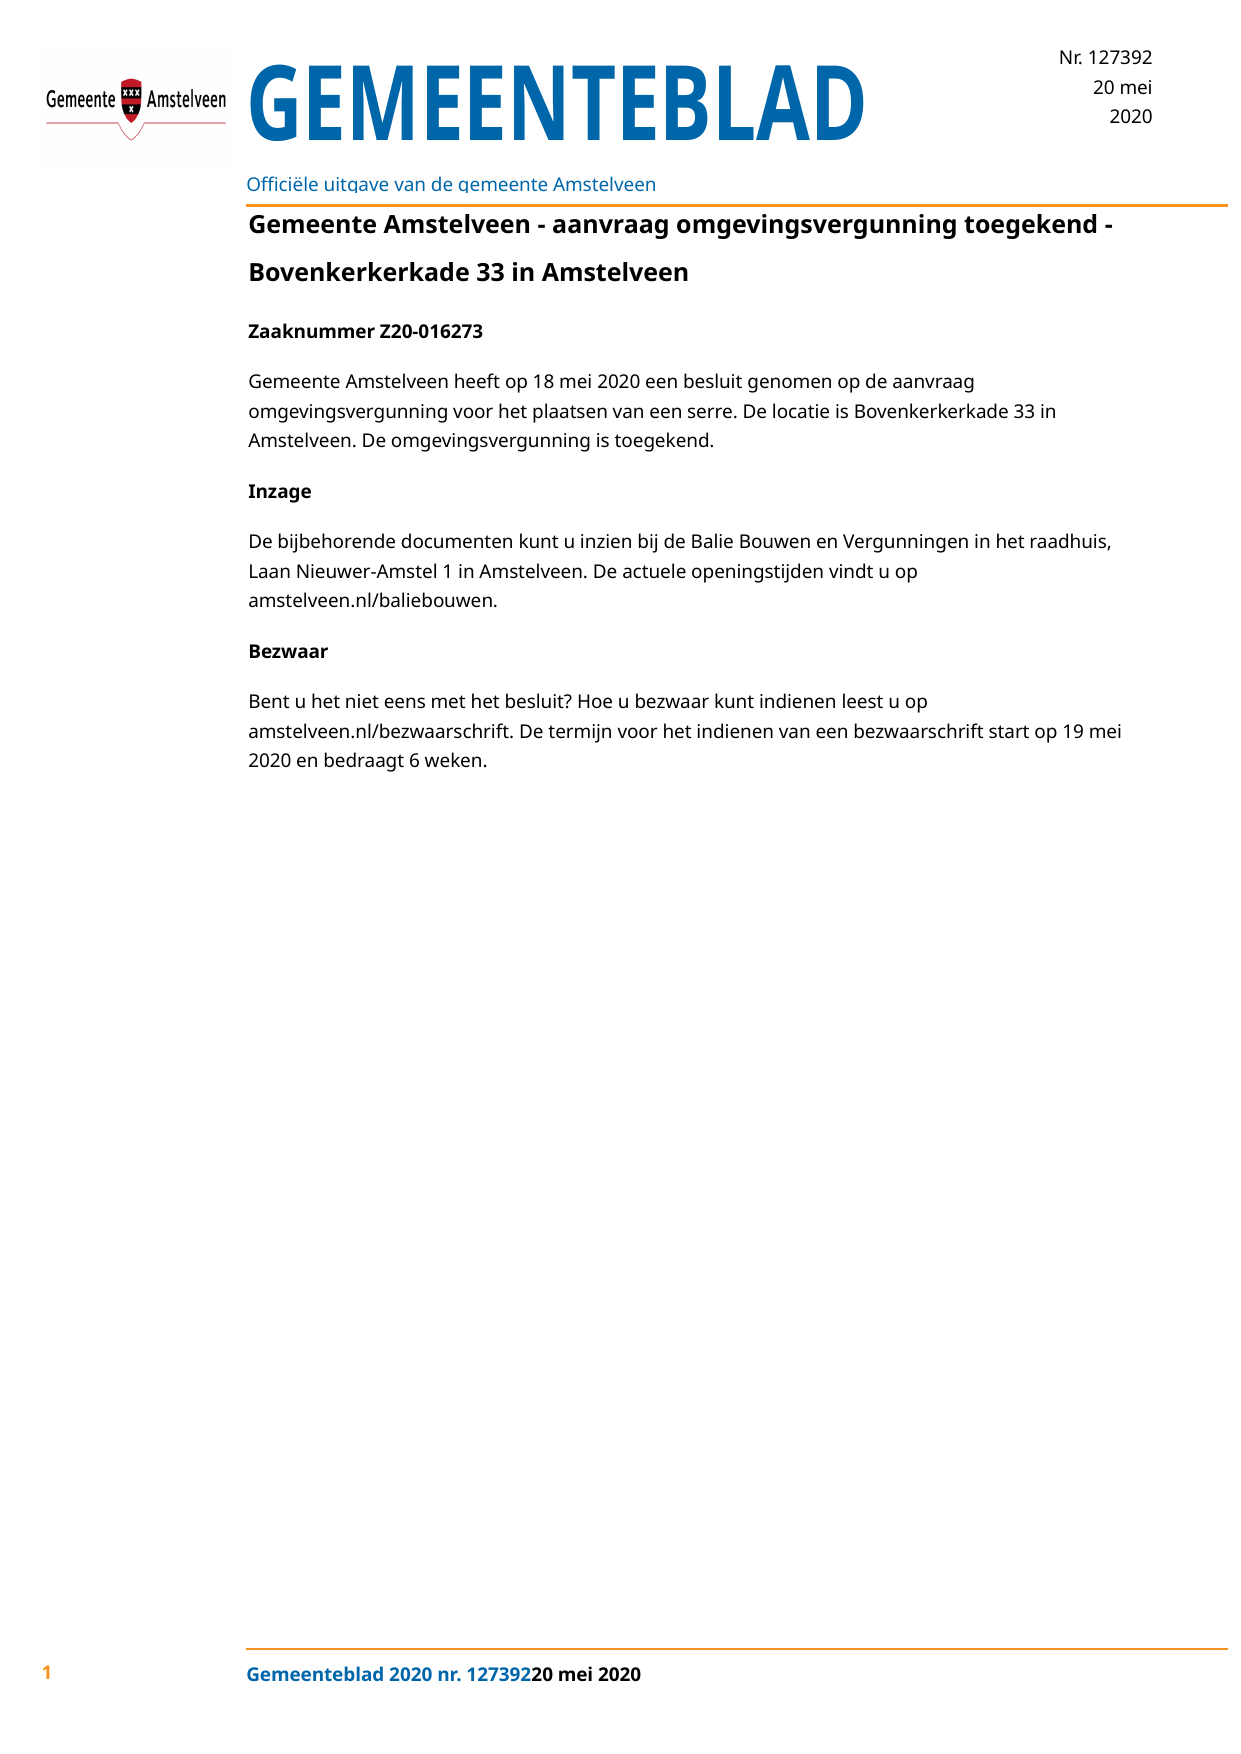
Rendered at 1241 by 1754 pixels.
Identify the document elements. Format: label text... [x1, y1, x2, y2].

text Gemeente Amstelveen - aanvraag omgevingsvergunning toegekend - Bovenkerkerkade 33 in Amstelveen [248, 207, 1152, 288]
text Inzage [248, 478, 1152, 504]
text Gemeente Amstelveen heeft op 18 mei 2020 een besluit genomen op de aanvraag omgevingsvergunning voor het plaatsen van een serre. De locatie is Bovenkerkerkade 33 in Amstelveen. De omgevingsvergunning is toegekend. [248, 368, 1152, 453]
text De bijbehorende documenten kunt u inzien bij de Balie Bouwen en Vergunningen in het raadhuis, Laan Nieuwer-Amstel 1 in Amstelveen. De actuele openingstijden vindt u op amstelveen.nl/baliebouwen. [248, 528, 1152, 613]
text Zaaknummer Z20-016273 [248, 318, 1152, 344]
picture [41, 47, 231, 172]
text Bezwaar [248, 638, 1152, 664]
text Bent u het niet eens met het besluit? Hoe u bezwaar kunt indienen leest u op amstelveen.nl/bezwaarschrift. De termijn voor het indienen van een bezwaarschrift start op 19 mei 2020 en bedraagt 6 weken. [248, 688, 1152, 773]
